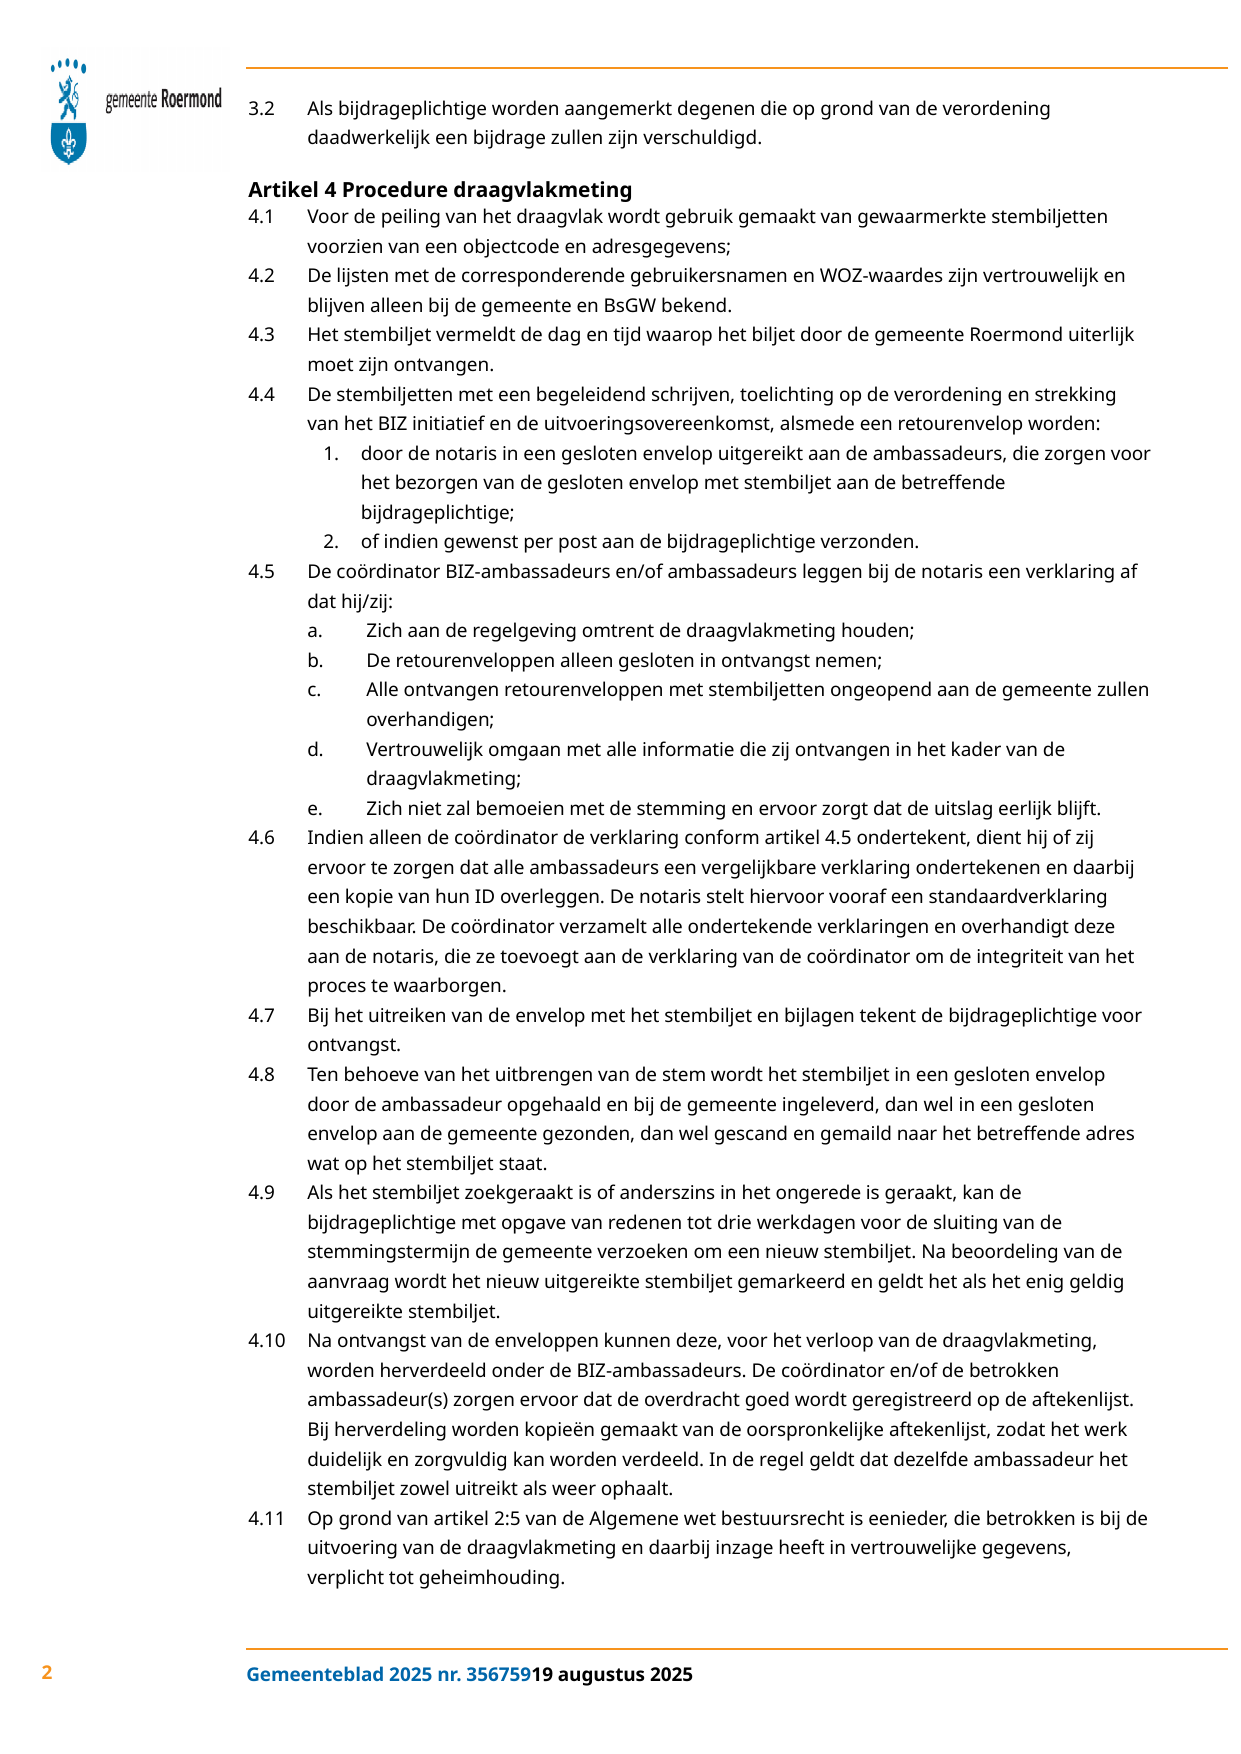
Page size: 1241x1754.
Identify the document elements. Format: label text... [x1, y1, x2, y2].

list Als bijdrageplichtige worden aangemerkt degenen die op grond van de verordening daadwerkelijk een bijdrage zullen zijn verschuldigd. [248, 95, 1152, 150]
list Zich niet zal bemoeien met de stemming en ervoor zorgt dat de uitslag eerlijk blijft. [307, 795, 1152, 821]
list Op grond van artikel 2:5 van de Algemene wet bestuursrecht is eenieder, die betrokken is bij de uitvoering van de draagvlakmeting en daarbij inzage heeft in vertrouwelijke gegevens, verplicht tot geheimhouding. [248, 1505, 1152, 1590]
list Het stembiljet vermeldt de dag en tijd waarop het biljet door de gemeente Roermond uiterlijk moet zijn ontvangen. [248, 322, 1152, 377]
list Alle ontvangen retourenveloppen met stembiljetten ongeopend aan de gemeente zullen overhandigen; [307, 677, 1152, 732]
list Indien alleen de coördinator de verklaring conform artikel 4.5 ondertekent, dient hij of zij ervoor te zorgen dat alle ambassadeurs een vergelijkbare verklaring ondertekenen en daarbij een kopie van hun ID overleggen. De notaris stelt hiervoor vooraf een standaardverklaring beschikbaar. De coördinator verzamelt alle ondertekende verklaringen en overhandigt deze aan de notaris, die ze toevoegt aan de verklaring van de coördinator om de integriteit van het proces te waarborgen. [248, 824, 1152, 998]
list Na ontvangst van de enveloppen kunnen deze, voor het verloop van de draagvlakmeting, worden herverdeeld onder de BIZ-ambassadeurs. De coördinator en/of de betrokken ambassadeur(s) zorgen ervoor dat de overdracht goed wordt geregistreerd op de aftekenlijst. Bij herverdeling worden kopieën gemaakt van de oorspronkelijke aftekenlijst, zodat het werk duidelijk en zorgvuldig kan worden verdeeld. In de regel geldt dat dezelfde ambassadeur het stembiljet zowel uitreikt als weer ophaalt. [248, 1327, 1152, 1501]
list door de notaris in een gesloten envelop uitgereikt aan de ambassadeurs, die zorgen voor het bezorgen van de gesloten envelop met stembiljet aan de betreffende bijdrageplichtige; [323, 440, 1152, 525]
list De stembiljetten met een begeleidend schrijven, toelichting op de verordening en strekking van het BIZ initiatief en de uitvoeringsovereenkomst, alsmede een retourenvelop worden: [248, 381, 1152, 436]
list De lijsten met de corresponderende gebruikersnamen en WOZ-waardes zijn vertrouwelijk en blijven alleen bij de gemeente en BsGW bekend. [248, 262, 1152, 318]
list Vertrouwelijk omgaan met alle informatie die zij ontvangen in het kader van de draagvlakmeting; [307, 736, 1152, 791]
list Bij het uitreiken van de envelop met het stembiljet en bijlagen tekent de bijdrageplichtige voor ontvangst. [248, 1002, 1152, 1057]
list De retourenveloppen alleen gesloten in ontvangst nemen; [307, 647, 1152, 673]
list of indien gewenst per post aan de bijdrageplichtige verzonden. [323, 529, 1152, 554]
list Voor de peiling van het draagvlak wordt gebruik gemaakt van gewaarmerkte stembiljetten voorzien van een objectcode en adresgegevens; [248, 203, 1152, 258]
list Als het stembiljet zoekgeraakt is of anderszins in het ongerede is geraakt, kan de bijdrageplichtige met opgave van redenen tot drie werkdagen voor de sluiting van de stemmingstermijn de gemeente verzoeken om een nieuw stembiljet. Na beoordeling van de aanvraag wordt het nieuw uitgereikte stembiljet gemarkeerd en geldt het als het enig geldig uitgereikte stembiljet. [248, 1179, 1152, 1323]
picture [41, 47, 231, 172]
list Ten behoeve van het uitbrengen van de stem wordt het stembiljet in een gesloten envelop door de ambassadeur opgehaald en bij de gemeente ingeleverd, dan wel in een gesloten envelop aan de gemeente gezonden, dan wel gescand en gemaild naar het betreffende adres wat op het stembiljet staat. [248, 1061, 1152, 1176]
text Artikel 4 Procedure draagvlakmeting [248, 175, 1152, 203]
list Zich aan de regelgeving omtrent de draagvlakmeting houden; [307, 617, 1152, 643]
list De coördinator BIZ-ambassadeurs en/of ambassadeurs leggen bij de notaris een verklaring af dat hij/zij: [248, 558, 1152, 613]
